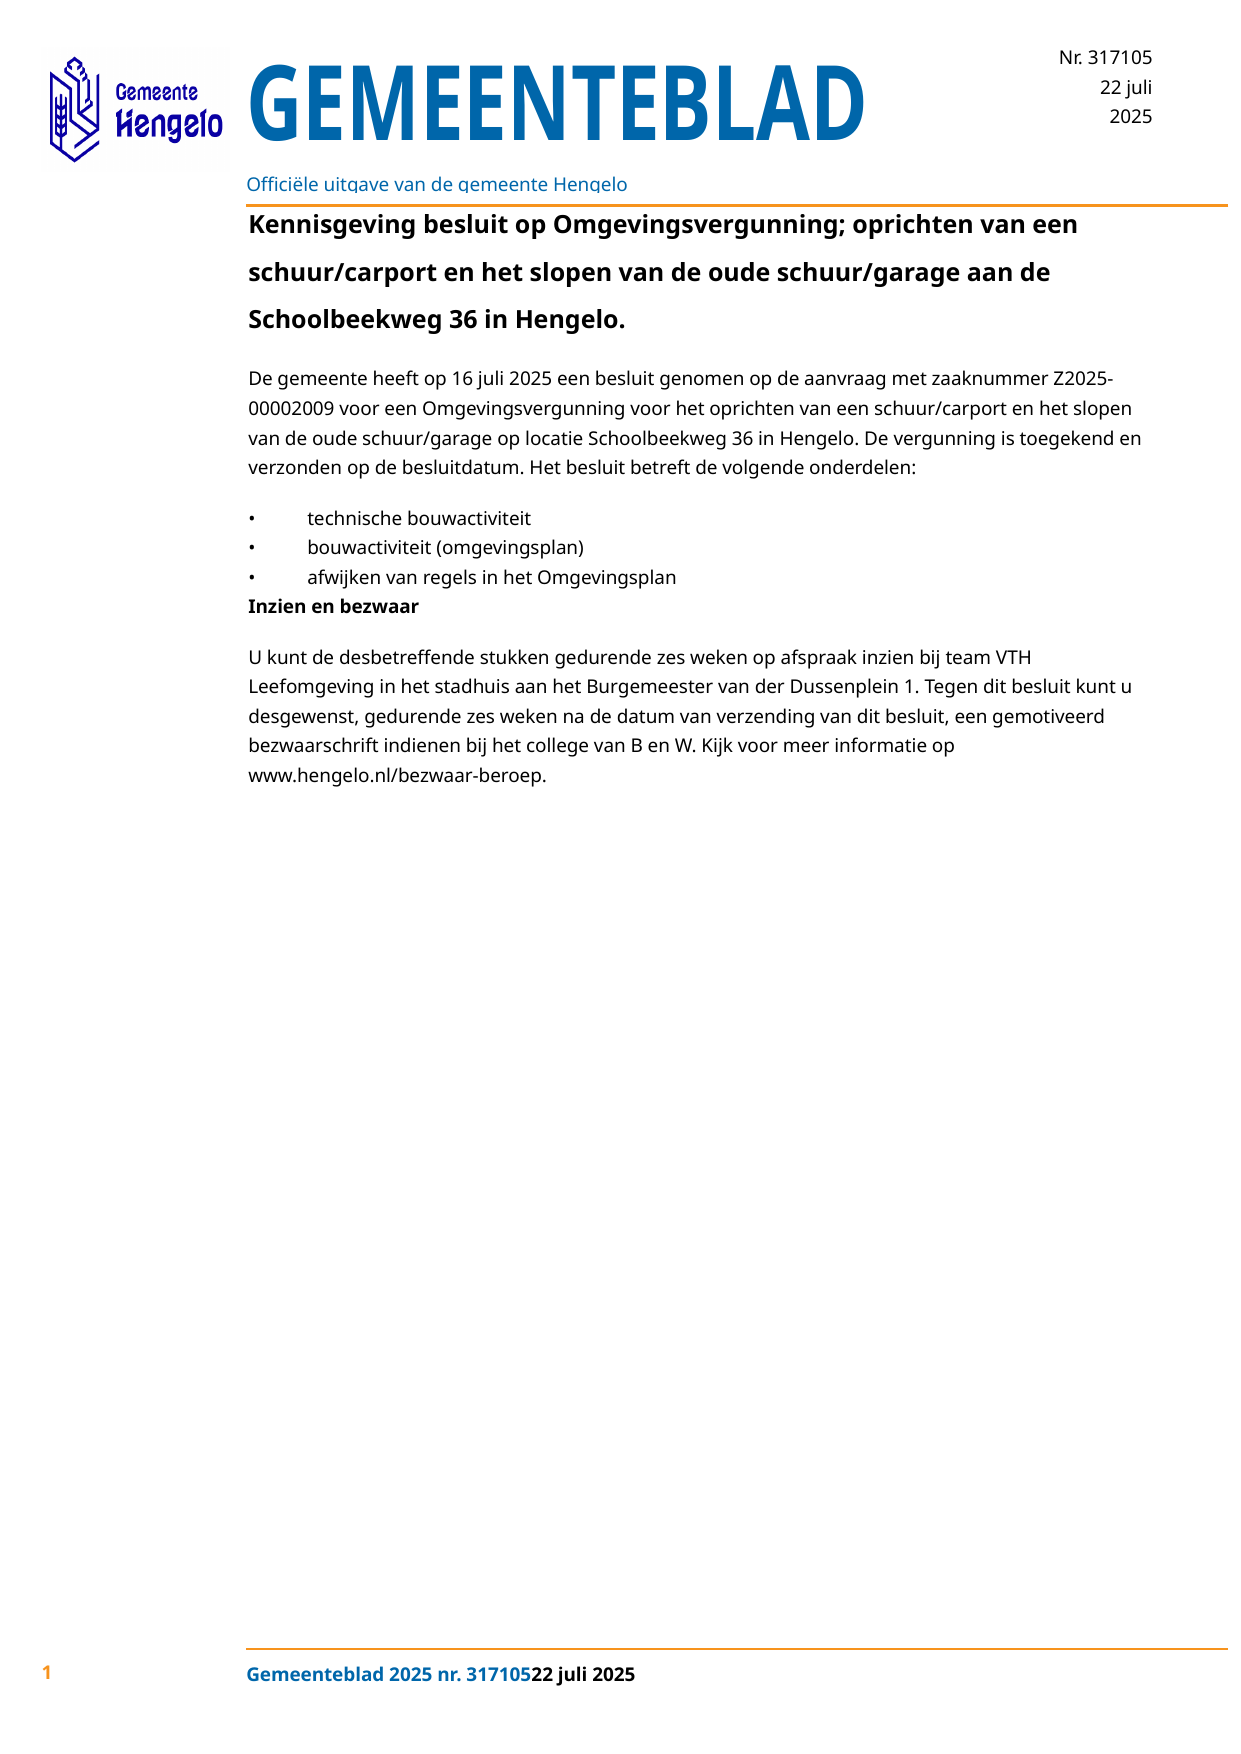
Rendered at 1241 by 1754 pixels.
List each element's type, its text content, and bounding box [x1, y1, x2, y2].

text Inzien en bezwaar [248, 593, 1152, 619]
list bouwactiviteit (omgevingsplan) [248, 534, 1152, 560]
text Kennisgeving besluit op Omgevingsvergunning; oprichten van een schuur/carport en het slopen van de oude schuur/garage aan de Schoolbeekweg 36 in Hengelo. [248, 207, 1152, 336]
list afwijken van regels in het Omgevingsplan [248, 564, 1152, 589]
list technische bouwactiviteit [248, 505, 1152, 530]
picture [41, 47, 231, 172]
text De gemeente heeft op 16 juli 2025 een besluit genomen op de aanvraag met zaaknummer Z2025-00002009 voor een Omgevingsvergunning voor het oprichten van een schuur/carport en het slopen van de oude schuur/garage op locatie Schoolbeekweg 36 in Hengelo. De vergunning is toegekend en verzonden op de besluitdatum. Het besluit betreft de volgende onderdelen: [248, 366, 1152, 480]
text U kunt de desbetreffende stukken gedurende zes weken op afspraak inzien bij team VTH Leefomgeving in het stadhuis aan het Burgemeester van der Dussenplein 1. Tegen dit besluit kunt u desgewenst, gedurende zes weken na de datum van verzending van dit besluit, een gemotiveerd bezwaarschrift indienen bij het college van B en W. Kijk voor meer informatie op www.hengelo.nl/bezwaar-beroep. [248, 644, 1152, 788]
